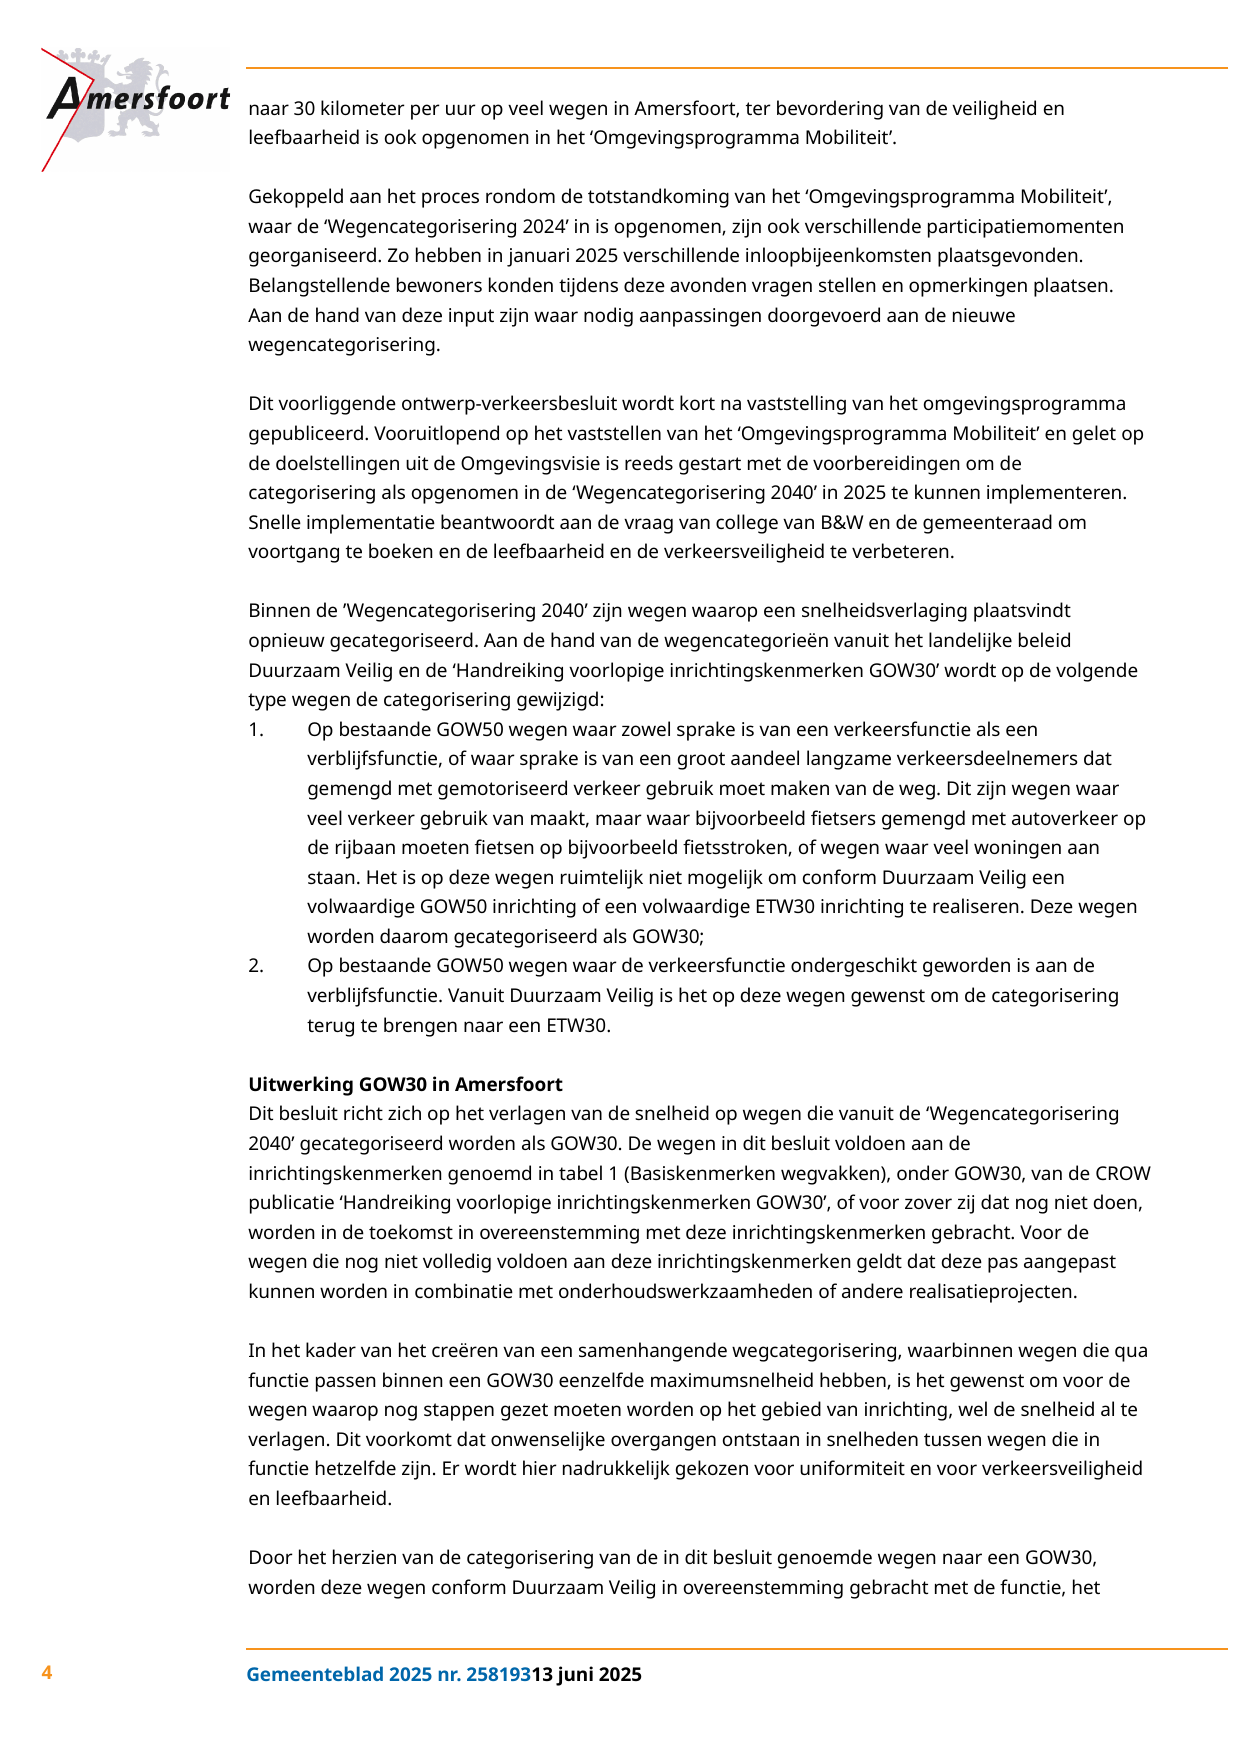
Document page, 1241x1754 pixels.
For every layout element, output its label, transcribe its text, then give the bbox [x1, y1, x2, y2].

picture [41, 47, 231, 172]
text Door het herzien van de categorisering van de in dit besluit genoemde wegen naar een GOW30, worden deze wegen conform Duurzaam Veilig in overeenstemming gebracht met de functie, het [248, 1544, 1152, 1600]
text Gekoppeld aan het proces rondom de totstandkoming van het ‘Omgevingsprogramma Mobiliteit’, waar de ‘Wegencategorisering 2024’ in is opgenomen, zijn ook verschillende participatiemomenten georganiseerd. Zo hebben in januari 2025 verschillende inloopbijeenkomsten plaatsgevonden. Belangstellende bewoners konden tijdens deze avonden vragen stellen en opmerkingen plaatsen. Aan de hand van deze input zijn waar nodig aanpassingen doorgevoerd aan de nieuwe wegencategorisering. [248, 183, 1152, 357]
list Op bestaande GOW50 wegen waar de verkeersfunctie ondergeschikt geworden is aan de verblijfsfunctie. Vanuit Duurzaam Veilig is het op deze wegen gewenst om de categorisering terug te brengen naar een ETW30. [248, 953, 1152, 1038]
text Binnen de ’Wegencategorisering 2040’ zijn wegen waarop een snelheidsverlaging plaatsvindt opnieuw gecategoriseerd. Aan de hand van de wegencategorieën vanuit het landelijke beleid Duurzaam Veilig en de ‘Handreiking voorlopige inrichtingskenmerken GOW30’ wordt op de volgende type wegen de categorisering gewijzigd: [248, 598, 1152, 712]
text Dit besluit richt zich op het verlagen van de snelheid op wegen die vanuit de ‘Wegencategorisering 2040’ gecategoriseerd worden als GOW30. De wegen in dit besluit voldoen aan de inrichtingskenmerken genoemd in tabel 1 (Basiskenmerken wegvakken), onder GOW30, van de CROW publicatie ‘Handreiking voorlopige inrichtingskenmerken GOW30’, of voor zover zij dat nog niet doen, worden in de toekomst in overeenstemming met deze inrichtingskenmerken gebracht. Voor de wegen die nog niet volledig voldoen aan deze inrichtingskenmerken geldt dat deze pas aangepast kunnen worden in combinatie met onderhoudswerkzaamheden of andere realisatieprojecten. [248, 1101, 1152, 1304]
text In het kader van het creëren van een samenhangende wegcategorisering, waarbinnen wegen die qua functie passen binnen een GOW30 eenzelfde maximumsnelheid hebben, is het gewenst om voor de wegen waarop nog stappen gezet moeten worden op het gebied van inrichting, wel de snelheid al te verlagen. Dit voorkomt dat onwenselijke overgangen ontstaan in snelheden tussen wegen die in functie hetzelfde zijn. Er wordt hier nadrukkelijk gekozen voor uniformiteit en voor verkeersveiligheid en leefbaarheid. [248, 1337, 1152, 1511]
text Uitwerking GOW30 in Amersfoort [248, 1071, 1152, 1097]
text Dit voorliggende ontwerp-verkeersbesluit wordt kort na vaststelling van het omgevingsprogramma gepubliceerd. Vooruitlopend op het vaststellen van het ‘Omgevingsprogramma Mobiliteit’ en gelet op de doelstellingen uit de Omgevingsvisie is reeds gestart met de voorbereidingen om de categorisering als opgenomen in de ‘Wegencategorisering 2040’ in 2025 te kunnen implementeren. Snelle implementatie beantwoordt aan de vraag van college van B&W en de gemeenteraad om voortgang te boeken en de leefbaarheid en de verkeersveiligheid te verbeteren. [248, 391, 1152, 564]
text naar 30 kilometer per uur op veel wegen in Amersfoort, ter bevordering van de veiligheid en leefbaarheid is ook opgenomen in het ‘Omgevingsprogramma Mobiliteit’. [248, 95, 1152, 150]
list Op bestaande GOW50 wegen waar zowel sprake is van een verkeersfunctie als een verblijfsfunctie, of waar sprake is van een groot aandeel langzame verkeersdeelnemers dat gemengd met gemotoriseerd verkeer gebruik moet maken van de weg. Dit zijn wegen waar veel verkeer gebruik van maakt, maar waar bijvoorbeeld fietsers gemengd met autoverkeer op de rijbaan moeten fietsen op bijvoorbeeld fietsstroken, of wegen waar veel woningen aan staan. Het is op deze wegen ruimtelijk niet mogelijk om conform Duurzaam Veilig een volwaardige GOW50 inrichting of een volwaardige ETW30 inrichting te realiseren. Deze wegen worden daarom gecategoriseerd als GOW30; [248, 716, 1152, 949]
